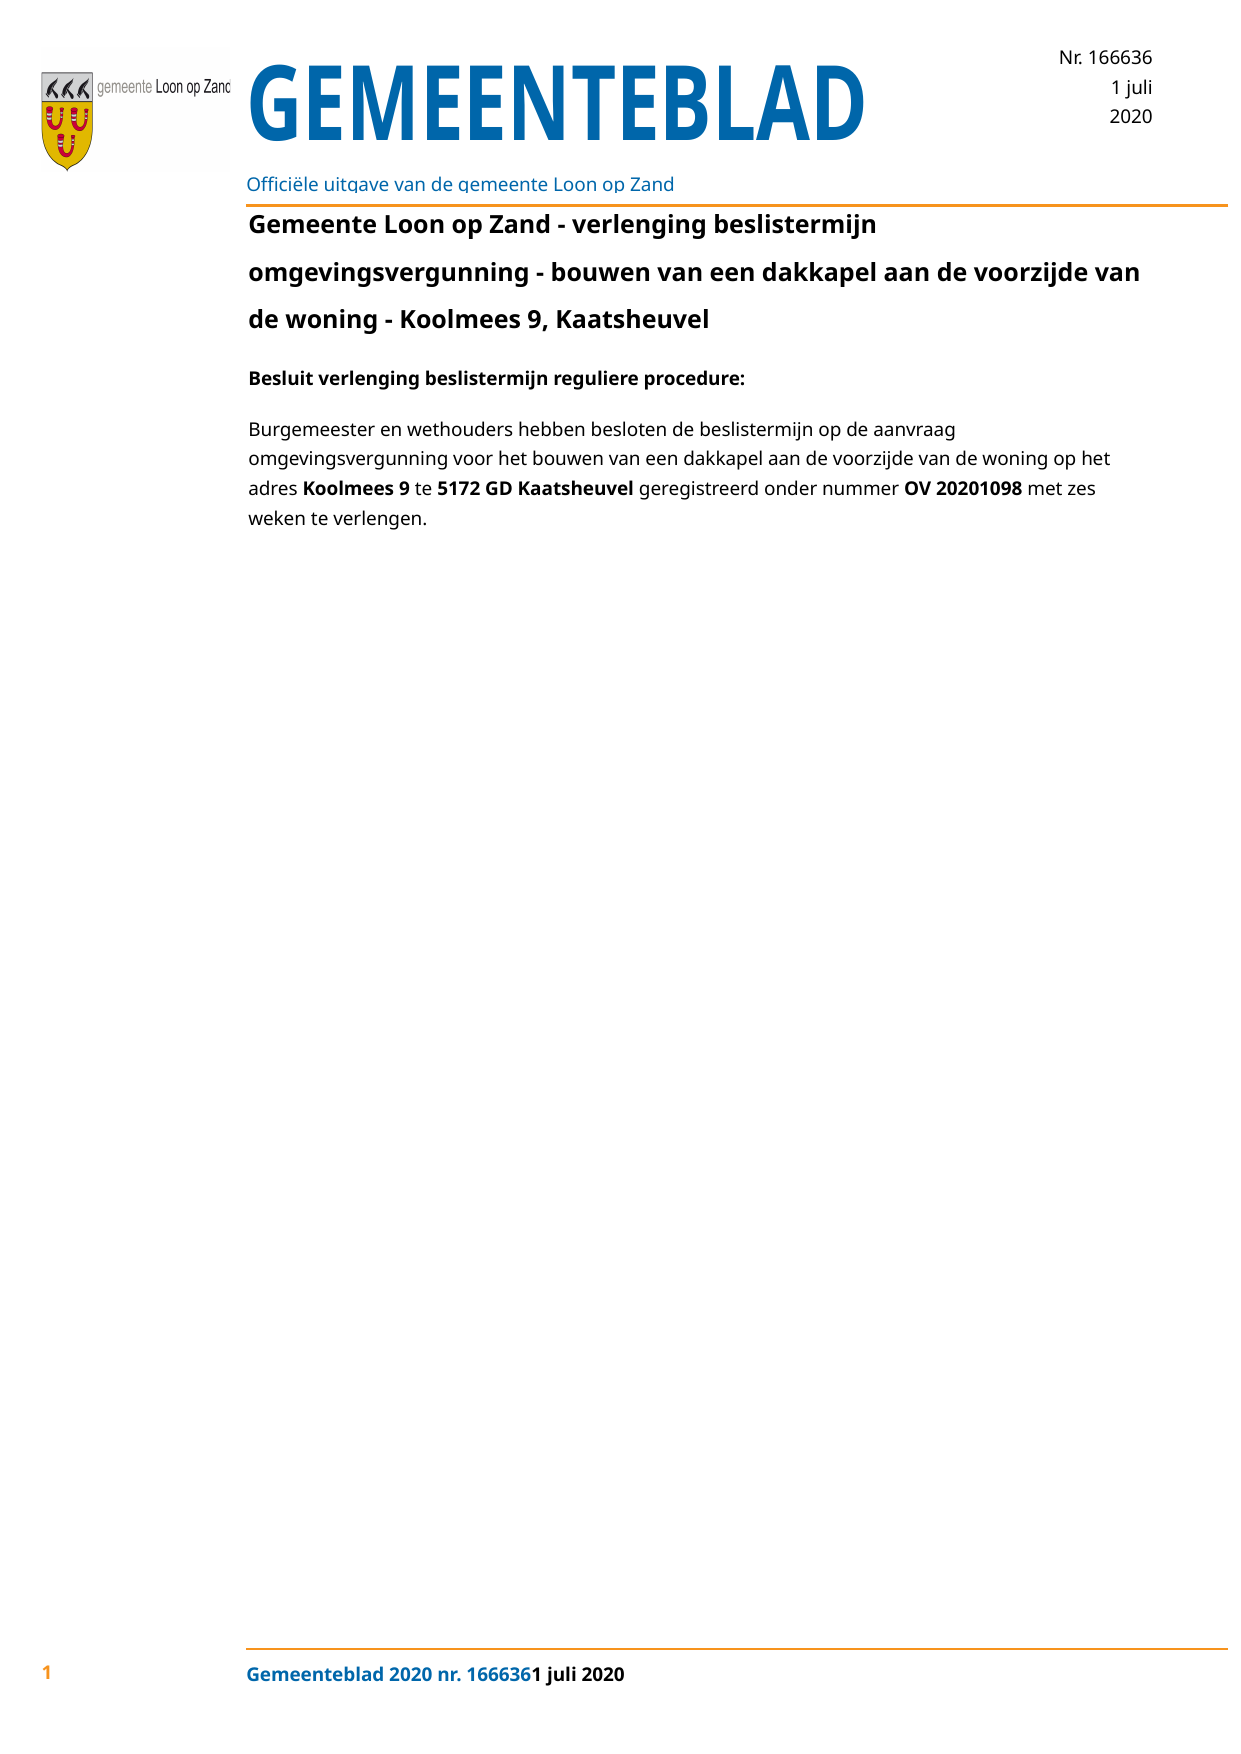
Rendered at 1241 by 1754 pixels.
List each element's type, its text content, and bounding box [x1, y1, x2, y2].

picture [41, 47, 231, 172]
text Gemeente Loon op Zand - verlenging beslistermijn omgevingsvergunning - bouwen van een dakkapel aan de voorzijde van de woning - Koolmees 9, Kaatsheuvel [248, 207, 1152, 336]
text Burgemeester en wethouders hebben besloten de beslistermijn op de aanvraag omgevingsvergunning voor het bouwen van een dakkapel aan de voorzijde van de woning op het adres Koolmees 9 te 5172 GD Kaatsheuvel geregistreerd onder nummer OV 20201098 met zes weken te verlengen. [248, 416, 1152, 530]
text Besluit verlenging beslistermijn reguliere procedure: [248, 366, 1152, 391]
